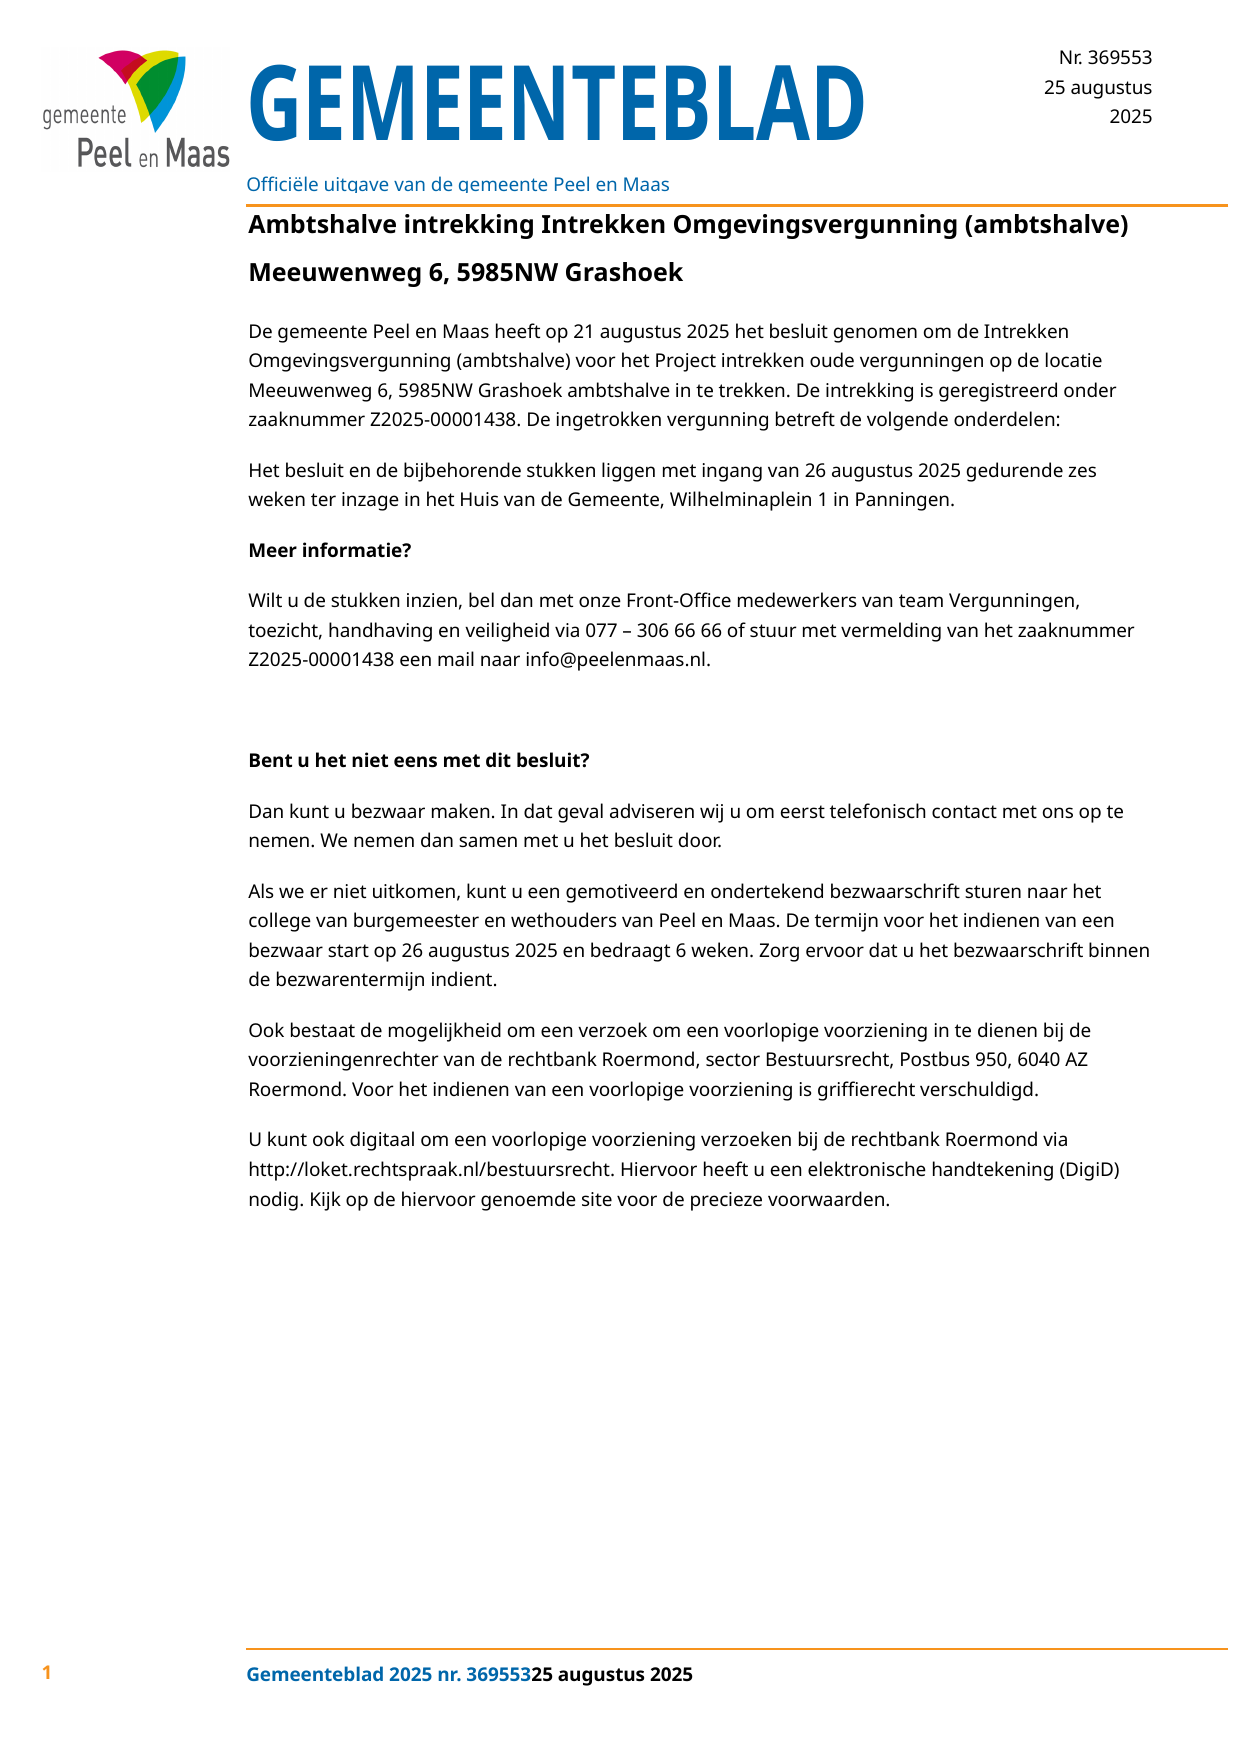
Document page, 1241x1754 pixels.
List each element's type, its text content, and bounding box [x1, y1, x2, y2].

text Als we er niet uitkomen, kunt u een gemotiveerd en ondertekend bezwaarschrift sturen naar het college van burgemeester en wethouders van Peel en Maas. De termijn voor het indienen van een bezwaar start op 26 augustus 2025 en bedraagt 6 weken. Zorg ervoor dat u het bezwaarschrift binnen de bezwarentermijn indient. [248, 878, 1152, 992]
text Ook bestaat de mogelijkheid om een verzoek om een voorlopige voorziening in te dienen bij de voorzieningenrechter van de rechtbank Roermond, sector Bestuursrecht, Postbus 950, 6040 AZ Roermond. Voor het indienen van een voorlopige voorziening is griffierecht verschuldigd. [248, 1017, 1152, 1102]
text Meer informatie? [248, 537, 1152, 563]
text U kunt ook digitaal om een voorlopige voorziening verzoeken bij de rechtbank Roermond via http://loket.rechtspraak.nl/bestuursrecht. Hiervoor heeft u een elektronische handtekening (DigiD) nodig. Kijk op de hiervoor genoemde site voor de precieze voorwaarden. [248, 1127, 1152, 1212]
picture [41, 47, 231, 172]
text Dan kunt u bezwaar maken. In dat geval adviseren wij u om eerst telefonisch contact met ons op te nemen. We nemen dan samen met u het besluit door. [248, 798, 1152, 853]
text Het besluit en de bijbehorende stukken liggen met ingang van 26 augustus 2025 gedurende zes weken ter inzage in het Huis van de Gemeente, Wilhelminaplein 1 in Panningen. [248, 457, 1152, 512]
text Ambtshalve intrekking Intrekken Omgevingsvergunning (ambtshalve) Meeuwenweg 6, 5985NW Grashoek [248, 207, 1152, 288]
text De gemeente Peel en Maas heeft op 21 augustus 2025 het besluit genomen om de Intrekken Omgevingsvergunning (ambtshalve) voor het Project intrekken oude vergunningen op de locatie Meeuwenweg 6, 5985NW Grashoek ambtshalve in te trekken. De intrekking is geregistreerd onder zaaknummer Z2025-00001438. De ingetrokken vergunning betreft de volgende onderdelen: [248, 318, 1152, 432]
text Wilt u de stukken inzien, bel dan met onze Front-Office medewerkers van team Vergunningen, toezicht, handhaving en veiligheid via 077 – 306 66 66 of stuur met vermelding van het zaaknummer Z2025-00001438 een mail naar info@peelenmaas.nl. [248, 587, 1152, 672]
text Bent u het niet eens met dit besluit? [248, 747, 1152, 773]
